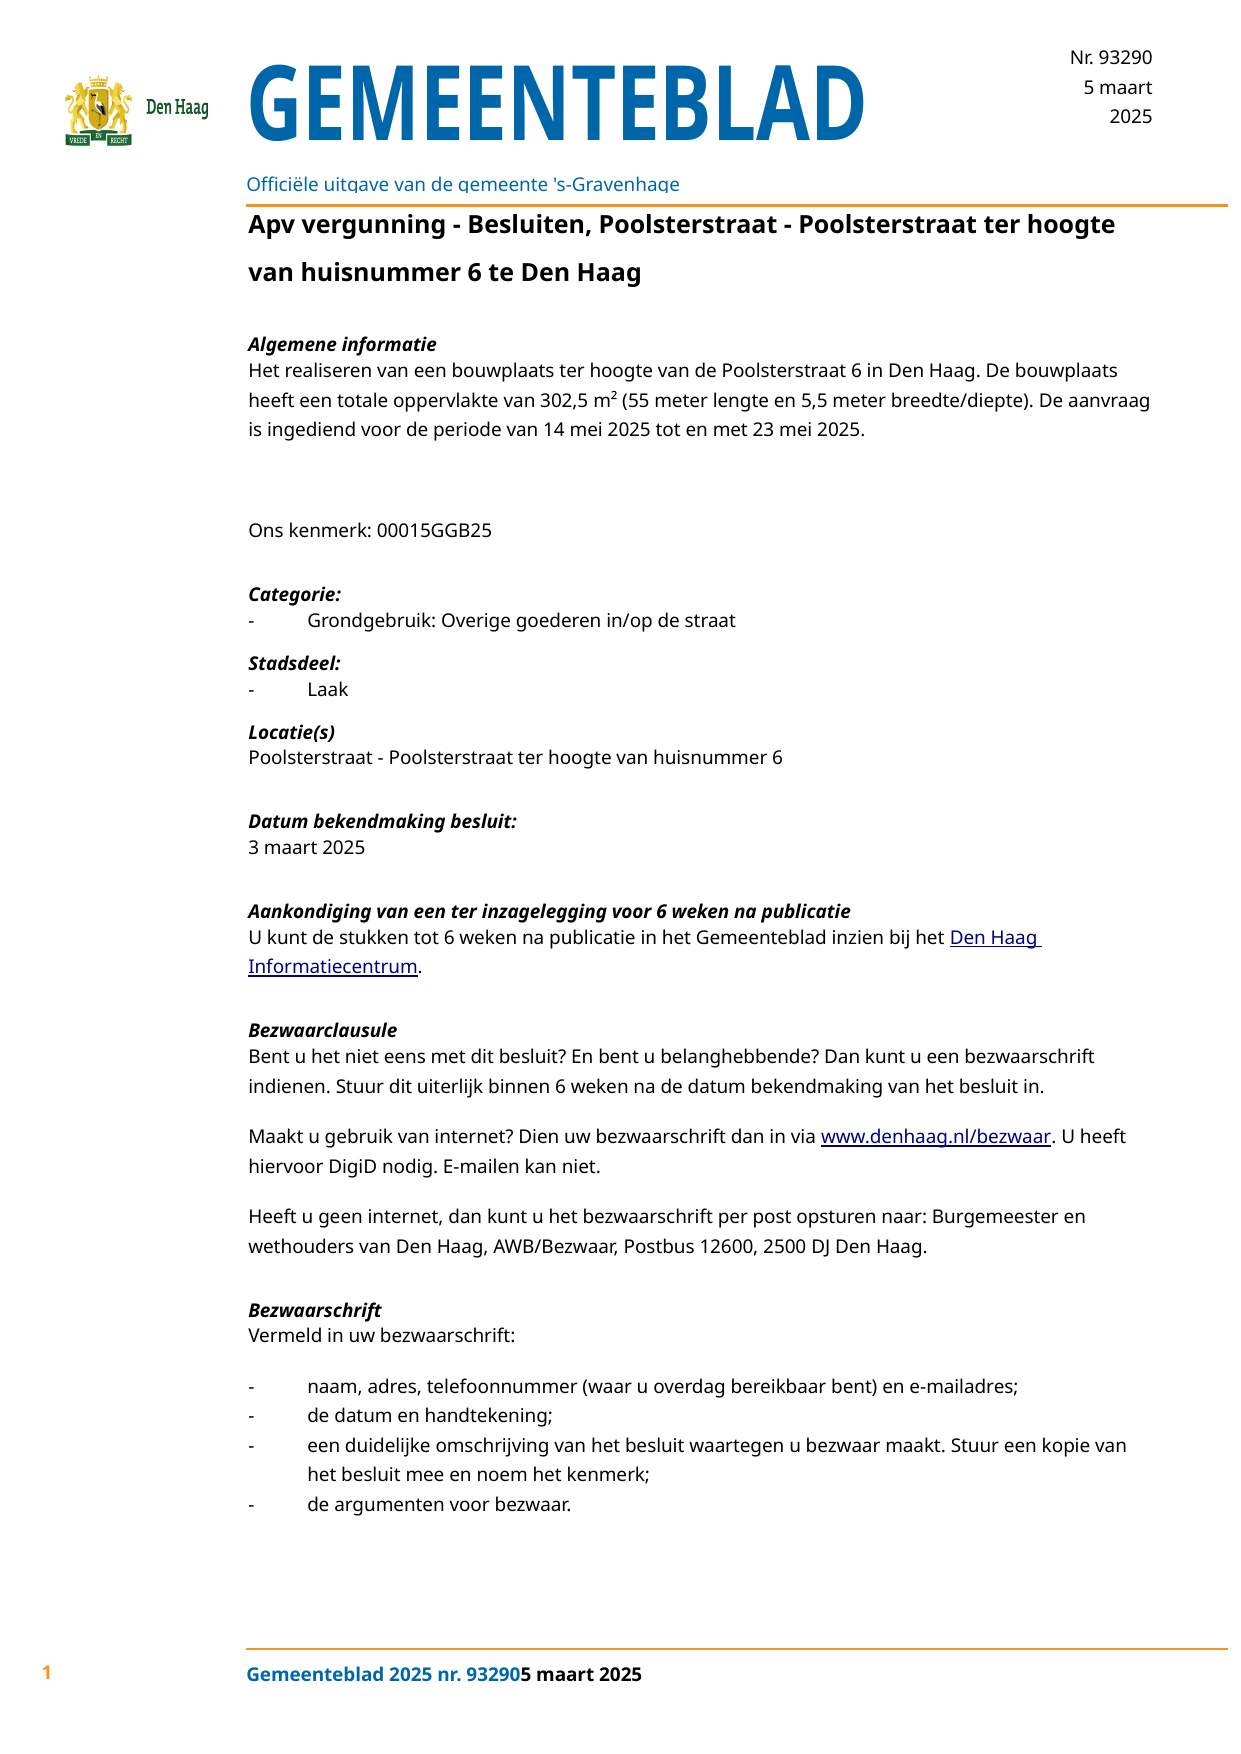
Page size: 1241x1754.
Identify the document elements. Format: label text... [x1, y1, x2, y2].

text Bent u het niet eens met dit besluit? En bent u belanghebbende? Dan kunt u een bezwaarschrift indienen. Stuur dit uiterlijk binnen 6 weken na de datum bekendmaking van het besluit in. [248, 1043, 1152, 1098]
text Vermeld in uw bezwaarschrift: [248, 1322, 1152, 1348]
text Categorie: [248, 581, 1152, 607]
text 3 maart 2025 [248, 834, 1152, 860]
list de argumenten voor bezwaar. [248, 1491, 1152, 1517]
text Heeft u geen internet, dan kunt u het bezwaarschrift per post opsturen naar: Burgemeester en wethouders van Den Haag, AWB/Bezwaar, Postbus 12600, 2500 DJ Den Haag. [248, 1203, 1152, 1258]
text Apv vergunning - Besluiten, Poolsterstraat - Poolsterstraat ter hoogte van huisnummer 6 te Den Haag [248, 207, 1152, 288]
text Datum bekendmaking besluit: [248, 808, 1152, 834]
list Laak [248, 676, 1152, 701]
text Maakt u gebruik van internet? Dien uw bezwaarschrift dan in via www.denhaag.nl/bezwaar. U heeft hiervoor DigiD nodig. E-mailen kan niet. [248, 1123, 1152, 1178]
text Bezwaarschrift [248, 1297, 1152, 1322]
text Bezwaarclausule [248, 1017, 1152, 1043]
picture [41, 47, 231, 172]
text Aankondiging van een ter inzagelegging voor 6 weken na publicatie [248, 898, 1152, 924]
text Poolsterstraat - Poolsterstraat ter hoogte van huisnummer 6 [248, 744, 1152, 770]
text Ons kenmerk: 00015GGB25 [248, 517, 1152, 543]
text Algemene informatie [248, 331, 1152, 357]
text Het realiseren van een bouwplaats ter hoogte van de Poolsterstraat 6 in Den Haag. De bouwplaats heeft een totale oppervlakte van 302,5 m² (55 meter lengte en 5,5 meter breedte/diepte). De aanvraag is ingediend voor de periode van 14 mei 2025 tot en met 23 mei 2025. [248, 357, 1152, 442]
list Grondgebruik: Overige goederen in/op de straat [248, 607, 1152, 633]
text U kunt de stukken tot 6 weken na publicatie in het Gemeenteblad inzien bij het Den Haag Informatiecentrum. [248, 924, 1152, 979]
list een duidelijke omschrijving van het besluit waartegen u bezwaar maakt. Stuur een kopie van het besluit mee en noem het kenmerk; [248, 1432, 1152, 1487]
text Stadsdeel: [248, 650, 1152, 676]
list de datum en handtekening; [248, 1402, 1152, 1428]
text Locatie(s) [248, 719, 1152, 744]
list naam, adres, telefoonnummer (waar u overdag bereikbaar bent) en e-mailadres; [248, 1373, 1152, 1399]
